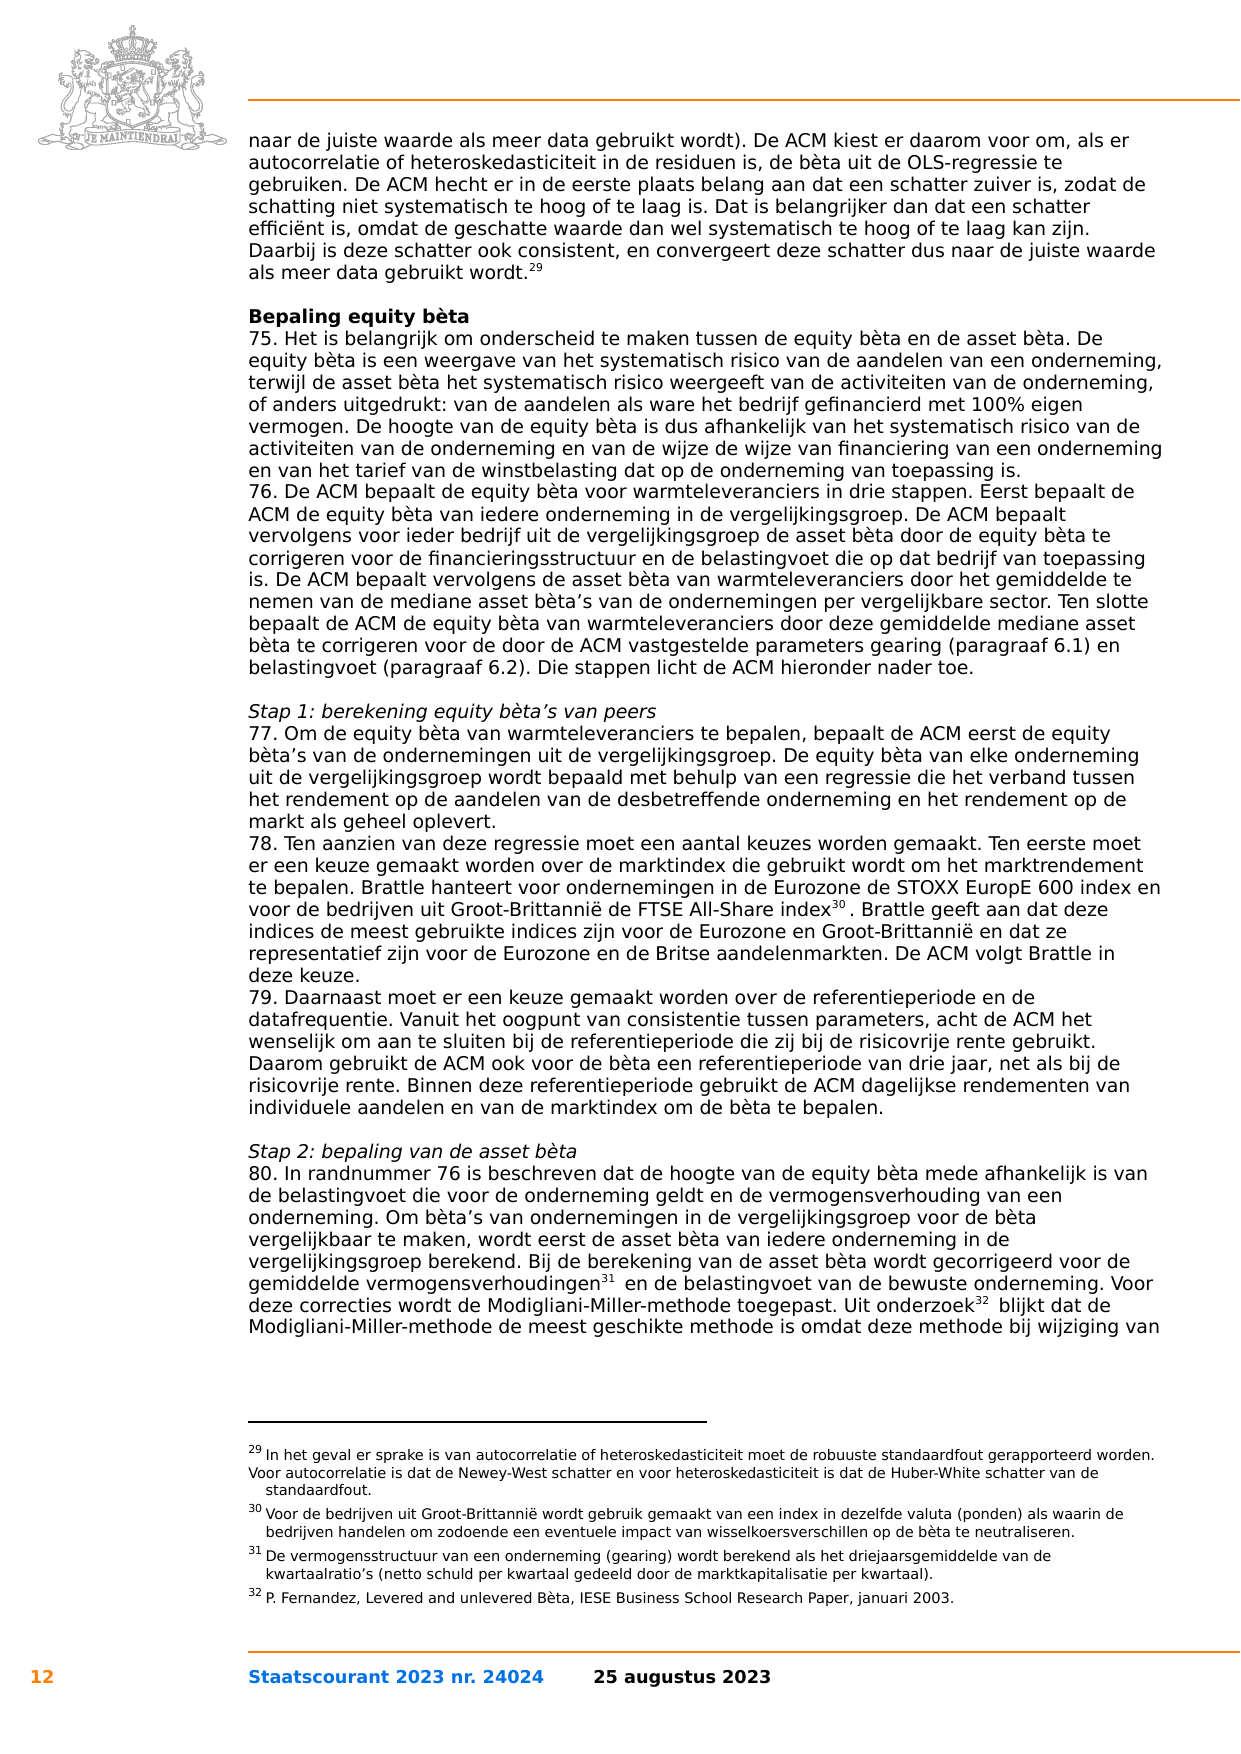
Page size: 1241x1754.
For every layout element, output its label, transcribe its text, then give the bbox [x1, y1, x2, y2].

text naar de juiste waarde als meer data gebruikt wordt). De ACM kiest er daarom voor om, als er autocorrelatie of heteroskedasticiteit in de residuen is, de bèta uit de OLS-regressie te gebruiken. De ACM hecht er in de eerste plaats belang aan dat een schatter zuiver is, zodat de schatting niet systematisch te hoog of te laag is. Dat is belangrijker dan dat een schatter efficiënt is, omdat de geschatte waarde dan wel systematisch te hoog of te laag kan zijn. Daarbij is deze schatter ook consistent, en convergeert deze schatter dus naar de juiste waarde als meer data gebruikt wordt. [248, 130, 1163, 284]
text 78. Ten aanzien van deze regressie moet een aantal keuzes worden gemaakt. Ten eerste moet er een keuze gemaakt worden over de marktindex die gebruikt wordt om het marktrendement te bepalen. Brattle hanteert voor ondernemingen in de Eurozone de STOXX EuropE 600 index en voor de bedrijven uit Groot-Brittannië de FTSE All-Share index. Brattle geeft aan dat deze indices de meest gebruikte indices zijn voor de Eurozone en Groot-Brittannië en dat ze representatief zijn voor de Eurozone en de Britse aandelenmarkten. De ACM volgt Brattle in deze keuze. [248, 833, 1163, 987]
text 80. In randnummer 76 is beschreven dat de hoogte van de equity bèta mede afhankelijk is van de belastingvoet die voor de onderneming geldt en de vermogensverhouding van een onderneming. Om bèta’s van ondernemingen in de vergelijkingsgroep voor de bèta vergelijkbaar te maken, wordt eerst de asset bèta van iedere onderneming in de vergelijkingsgroep berekend. Bij de berekening van de asset bèta wordt gecorrigeerd voor de gemiddelde vermogensverhoudingen en de belastingvoet van de bewuste onderneming. Voor deze correcties wordt de Modigliani-Miller-methode toegepast. Uit onderzoek blijkt dat de Modigliani-Miller-methode de meest geschikte methode is omdat deze methode bij wijziging van [248, 1163, 1163, 1338]
text P. Fernandez, Levered and unlevered Bèta, IESE Business School Research Paper, januari 2003. [248, 1586, 1163, 1608]
text In het geval er sprake is van autocorrelatie of heteroskedasticiteit moet de robuuste standaardfout gerapporteerd worden. [248, 1443, 1163, 1465]
text 77. Om de equity bèta van warmteleveranciers te bepalen, bepaalt de ACM eerst de equity bèta’s van de ondernemingen uit de vergelijkingsgroep. De equity bèta van elke onderneming uit de vergelijkingsgroep wordt bepaald met behulp van een regressie die het verband tussen het rendement op de aandelen van de desbetreffende onderneming en het rendement op de markt als geheel oplevert. [248, 723, 1163, 833]
text 75. Het is belangrijk om onderscheid te maken tussen de equity bèta en de asset bèta. De equity bèta is een weergave van het systematisch risico van de aandelen van een onderneming, terwijl de asset bèta het systematisch risico weergeeft van de activiteiten van de onderneming, of anders uitgedrukt: van de aandelen als ware het bedrijf gefinancierd met 100% eigen vermogen. De hoogte van de equity bèta is dus afhankelijk van het systematisch risico van de activiteiten van de onderneming en van de wijze de wijze van financiering van een onderneming en van het tarief van de winstbelasting dat op de onderneming van toepassing is. [248, 328, 1163, 481]
subtitle Bepaling equity bèta [248, 306, 1163, 328]
subtitle Stap 1: berekening equity bèta’s van peers [248, 701, 1163, 723]
text De vermogensstructuur van een onderneming (gearing) wordt berekend als het driejaarsgemiddelde van de kwartaalratio’s (netto schuld per kwartaal gedeeld door de marktkapitalisatie per kwartaal). [248, 1544, 1163, 1583]
picture [38, 25, 227, 150]
text 76. De ACM bepaalt de equity bèta voor warmteleveranciers in drie stappen. Eerst bepaalt de ACM de equity bèta van iedere onderneming in de vergelijkingsgroep. De ACM bepaalt vervolgens voor ieder bedrijf uit de vergelijkingsgroep de asset bèta door de equity bèta te corrigeren voor de financieringsstructuur en de belastingvoet die op dat bedrijf van toepassing is. De ACM bepaalt vervolgens de asset bèta van warmteleveranciers door het gemiddelde te nemen van de mediane asset bèta’s van de ondernemingen per vergelijkbare sector. Ten slotte bepaalt de ACM de equity bèta van warmteleveranciers door deze gemiddelde mediane asset bèta te corrigeren voor de door de ACM vastgestelde parameters gearing (paragraaf 6.1) en belastingvoet (paragraaf 6.2). Die stappen licht de ACM hieronder nader toe. [248, 481, 1163, 679]
text 79. Daarnaast moet er een keuze gemaakt worden over de referentieperiode en de datafrequentie. Vanuit het oogpunt van consistentie tussen parameters, acht de ACM het wenselijk om aan te sluiten bij de referentieperiode die zij bij de risicovrije rente gebruikt. Daarom gebruikt de ACM ook voor de bèta een referentieperiode van drie jaar, net als bij de risicovrije rente. Binnen deze referentieperiode gebruikt de ACM dagelijkse rendementen van individuele aandelen en van de marktindex om de bèta te bepalen. [248, 987, 1163, 1119]
text Voor autocorrelatie is dat de Newey-West schatter en voor heteroskedasticiteit is dat de Huber-White schatter van de standaardfout. [248, 1465, 1163, 1499]
text Voor de bedrijven uit Groot-Brittannië wordt gebruik gemaakt van een index in dezelfde valuta (ponden) als waarin de bedrijven handelen om zodoende een eventuele impact van wisselkoersverschillen op de bèta te neutraliseren. [248, 1502, 1163, 1541]
subtitle Stap 2: bepaling van de asset bèta [248, 1141, 1163, 1163]
